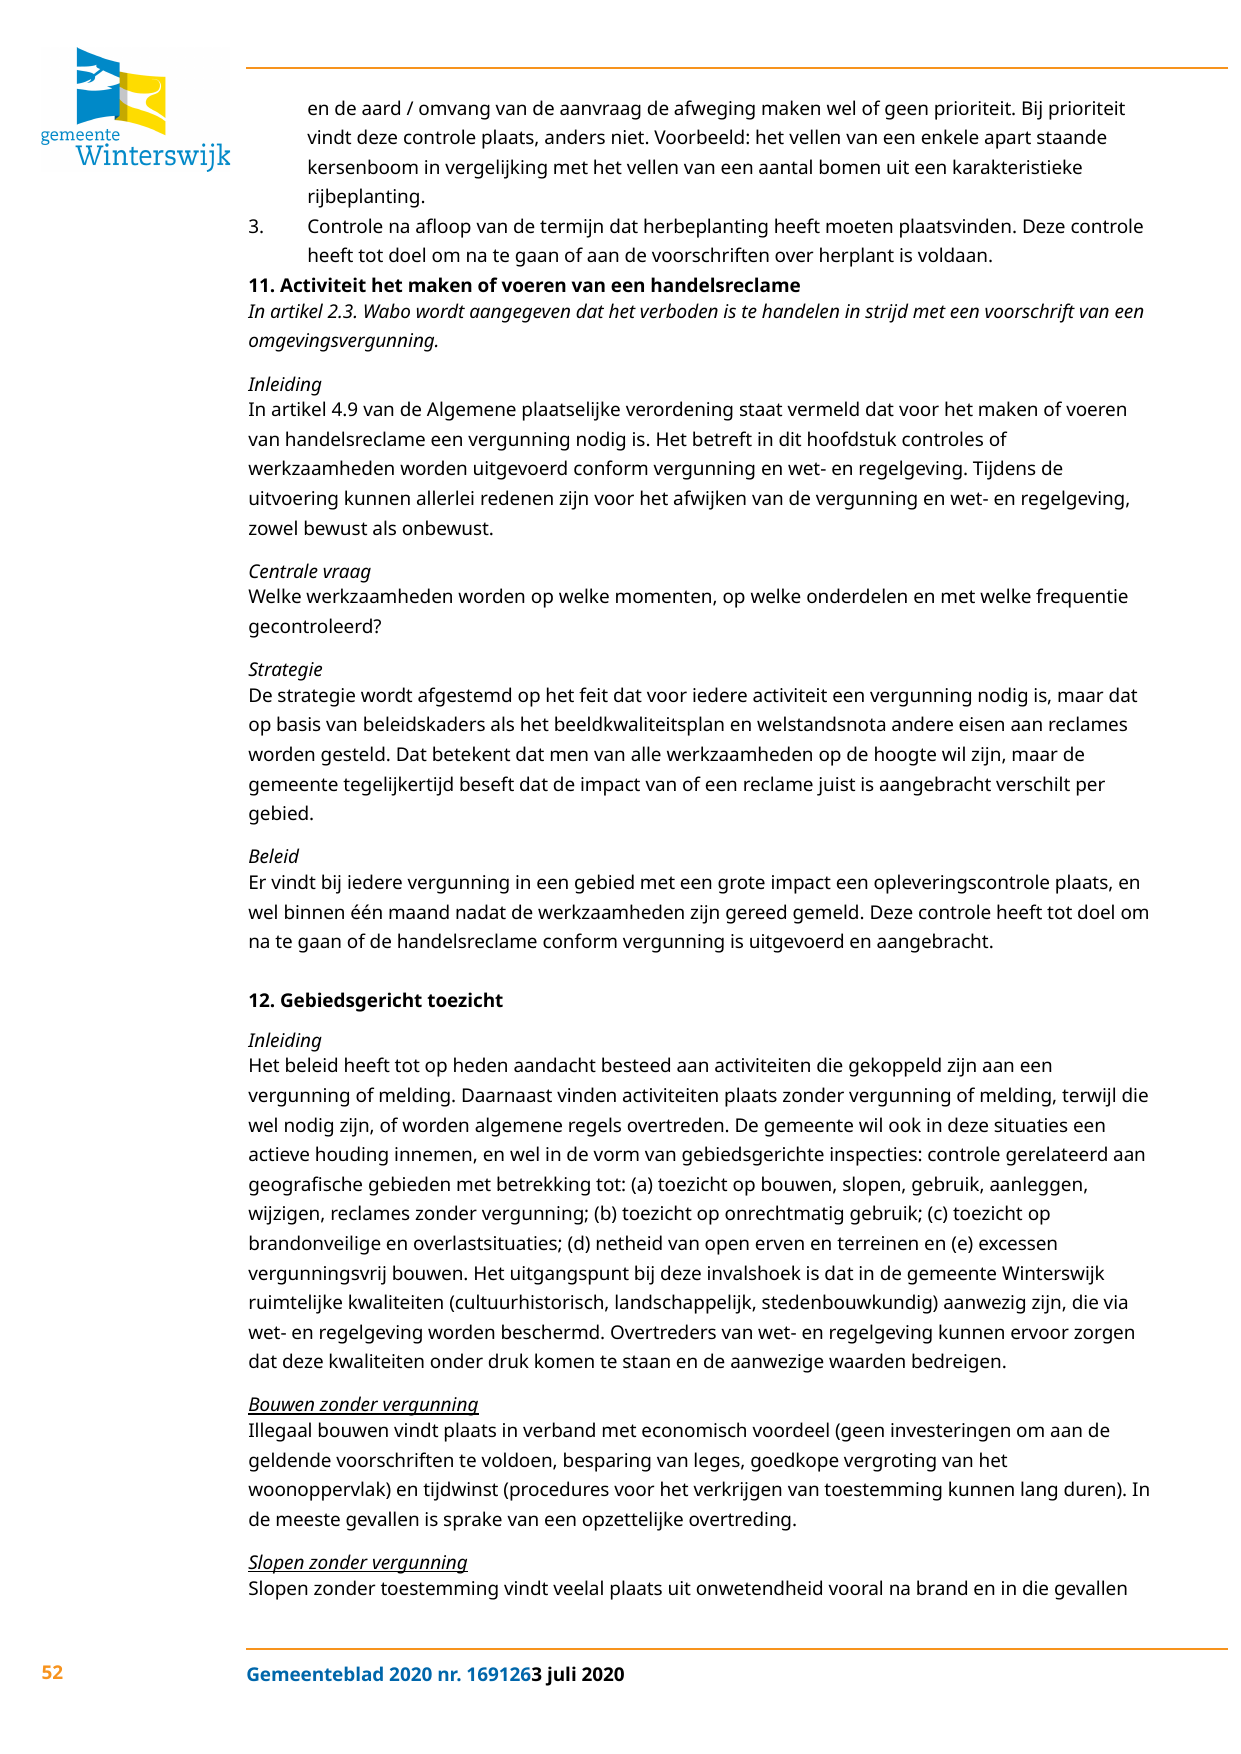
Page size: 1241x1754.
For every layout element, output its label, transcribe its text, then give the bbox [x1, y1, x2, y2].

text Bouwen zonder vergunning [248, 1392, 1152, 1417]
text Slopen zonder vergunning [248, 1549, 1152, 1575]
text Illegaal bouwen vindt plaats in verband met economisch voordeel (geen investeringen om aan de geldende voorschriften te voldoen, besparing van leges, goedkope vergroting van het woonoppervlak) en tijdwinst (procedures voor het verkrijgen van toestemming kunnen lang duren). In de meeste gevallen is sprake van een opzettelijke overtreding. [248, 1417, 1152, 1532]
text Centrale vraag [248, 558, 1152, 584]
text Beleid [248, 843, 1152, 869]
text Welke werkzaamheden worden op welke momenten, op welke onderdelen en met welke frequentie gecontroleerd? [248, 584, 1152, 639]
text De strategie wordt afgestemd op het feit dat voor iedere activiteit een vergunning nodig is, maar dat op basis van beleidskaders als het beeldkwaliteitsplan en welstandsnota andere eisen aan reclames worden gesteld. Dat betekent dat men van alle werkzaamheden op de hoogte wil zijn, maar de gemeente tegelijkertijd beseft dat de impact van of een reclame juist is aangebracht verschilt per gebied. [248, 682, 1152, 826]
list Controle na afloop van de termijn dat herbeplanting heeft moeten plaatsvinden. Deze controle heeft tot doel om na te gaan of aan de voorschriften over herplant is voldaan. [248, 213, 1152, 268]
text Inleiding [248, 1027, 1152, 1053]
text Er vindt bij iedere vergunning in een gebied met een grote impact een opleveringscontrole plaats, en wel binnen één maand nadat de werkzaamheden zijn gereed gemeld. Deze controle heeft tot doel om na te gaan of de handelsreclame conform vergunning is uitgevoerd en aangebracht. [248, 869, 1152, 954]
list en de aard / omvang van de aanvraag de afweging maken wel of geen prioriteit. Bij prioriteit vindt deze controle plaats, anders niet. Voorbeeld: het vellen van een enkele apart staande kersenboom in vergelijking met het vellen van een aantal bomen uit een karakteristieke rijbeplanting. [248, 95, 1152, 209]
text Slopen zonder toestemming vindt veelal plaats uit onwetendheid vooral na brand en in die gevallen [248, 1575, 1152, 1601]
text In artikel 4.9 van de Algemene plaatselijke verordening staat vermeld dat voor het maken of voeren van handelsreclame een vergunning nodig is. Het betreft in dit hoofdstuk controles of werkzaamheden worden uitgevoerd conform vergunning en wet- en regelgeving. Tijdens de uitvoering kunnen allerlei redenen zijn voor het afwijken van de vergunning en wet- en regelgeving, zowel bewust als onbewust. [248, 396, 1152, 541]
picture [41, 47, 231, 172]
picture [225, 153, 231, 162]
text 11. Activiteit het maken of voeren van een handelsreclame [248, 272, 1152, 298]
text In artikel 2.3. Wabo wordt aangegeven dat het verboden is te handelen in strijd met een voorschrift van een omgevingsvergunning. [248, 298, 1152, 353]
text 12. Gebiedsgericht toezicht [248, 988, 1152, 1013]
text Het beleid heeft tot op heden aandacht besteed aan activiteiten die gekoppeld zijn aan een vergunning of melding. Daarnaast vinden activiteiten plaats zonder vergunning of melding, terwijl die wel nodig zijn, of worden algemene regels overtreden. De gemeente wil ook in deze situaties een actieve houding innemen, en wel in de vorm van gebiedsgerichte inspecties: controle gerelateerd aan geografische gebieden met betrekking tot: (a) toezicht op bouwen, slopen, gebruik, aanleggen, wijzigen, reclames zonder vergunning; (b) toezicht op onrechtmatig gebruik; (c) toezicht op brandonveilige en overlastsituaties; (d) netheid van open erven en terreinen en (e) excessen vergunningsvrij bouwen. Het uitgangspunt bij deze invalshoek is dat in de gemeente Winterswijk ruimtelijke kwaliteiten (cultuurhistorisch, landschappelijk, stedenbouwkundig) aanwezig zijn, die via wet- en regelgeving worden beschermd. Overtreders van wet- en regelgeving kunnen ervoor zorgen dat deze kwaliteiten onder druk komen te staan en de aanwezige waarden bedreigen. [248, 1053, 1152, 1374]
text Strategie [248, 656, 1152, 682]
text Inleiding [248, 371, 1152, 396]
